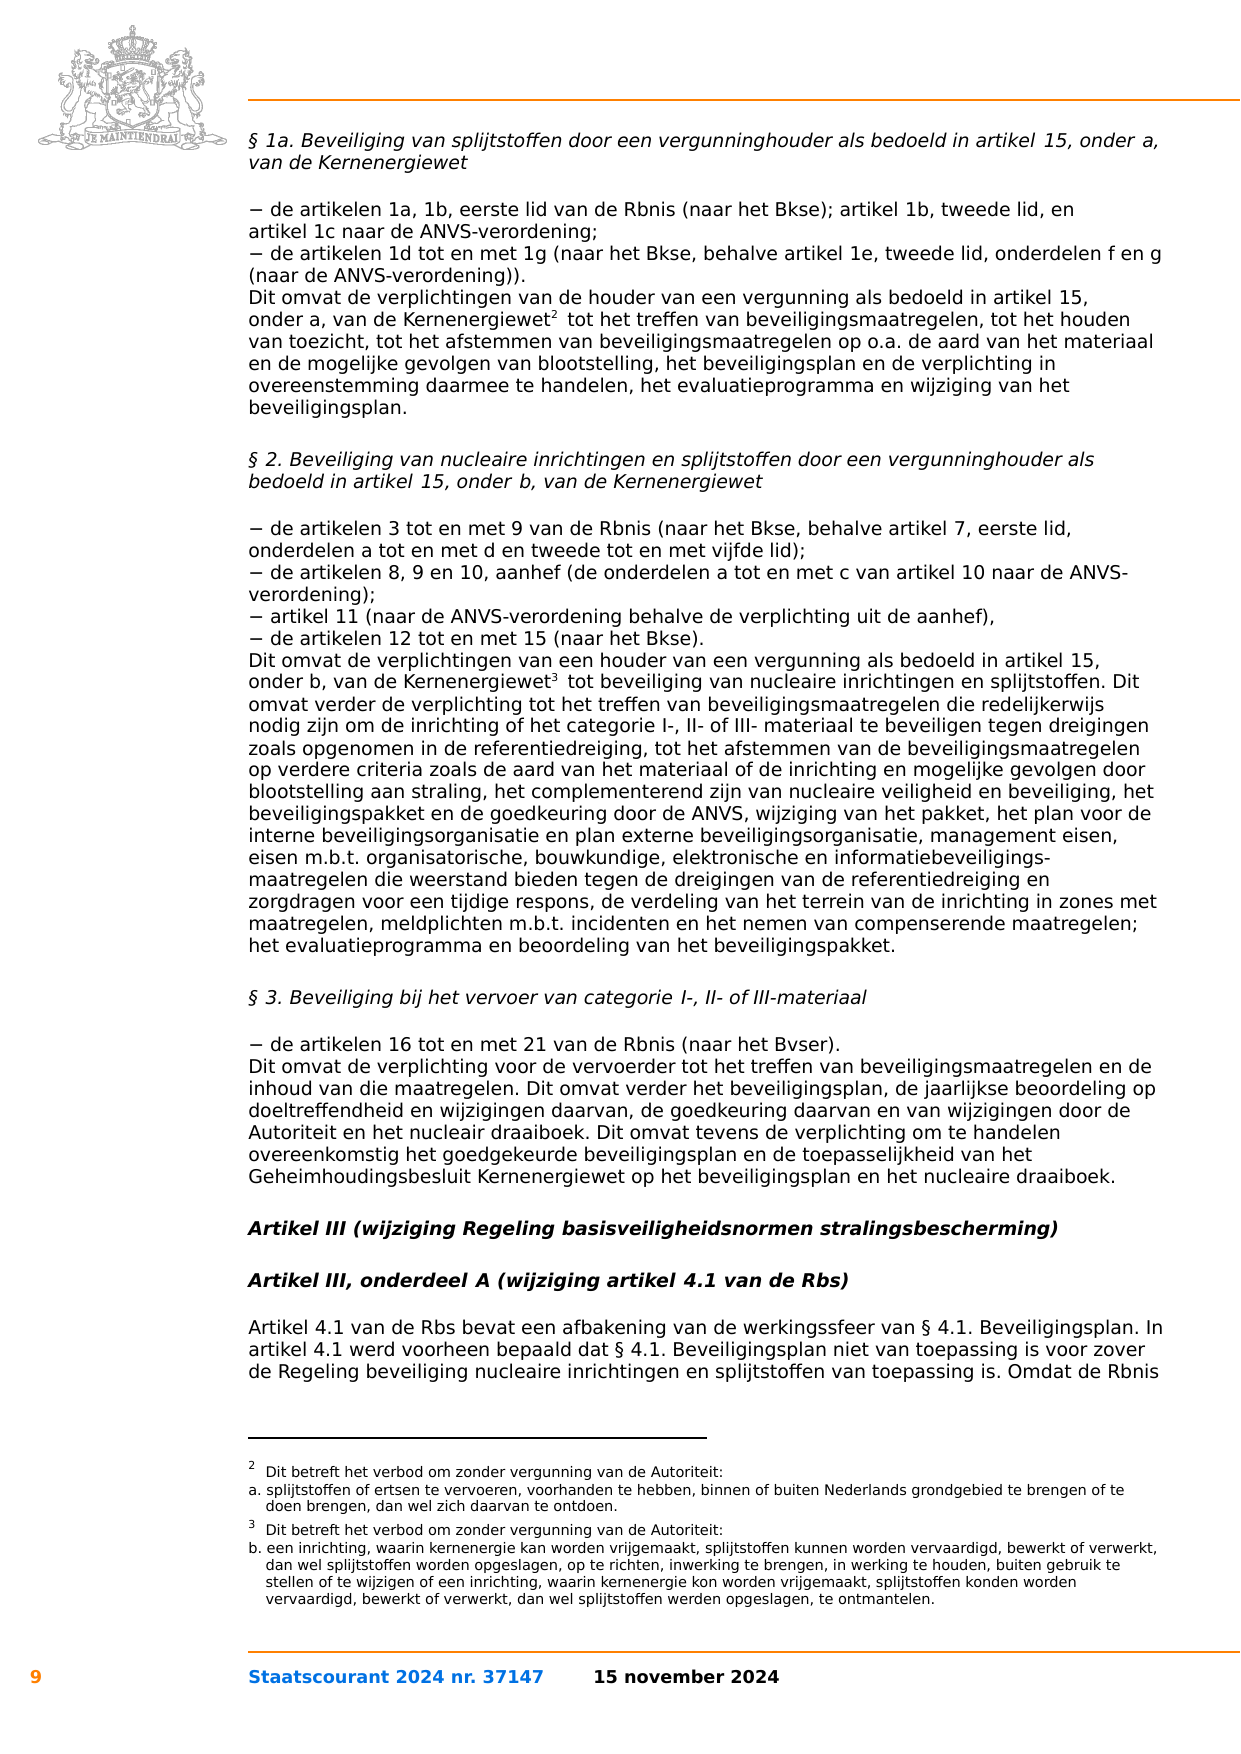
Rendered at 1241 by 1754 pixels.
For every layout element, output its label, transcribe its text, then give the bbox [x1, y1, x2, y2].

text b. een inrichting, waarin kernenergie kan worden vrijgemaakt, splijtstoffen kunnen worden vervaardigd, bewerkt of verwerkt, dan wel splijtstoffen worden opgeslagen, op te richten, inwerking te brengen, in werking te houden, buiten gebruik te stellen of te wijzigen of een inrichting, waarin kernenergie kon worden vrijgemaakt, splijtstoffen konden worden vervaardigd, bewerkt of verwerkt, dan wel splijtstoffen werden opgeslagen, te ontmantelen. [248, 1540, 1163, 1608]
subtitle Artikel III, onderdeel A (wijziging artikel 4.1 van de Rbs) [248, 1270, 1163, 1292]
subtitle § 3. Beveiliging bij het vervoer van categorie I-, II- of III-materiaal [248, 987, 1163, 1009]
text Dit omvat de verplichting voor de vervoerder tot het treffen van beveiligingsmaatregelen en de inhoud van die maatregelen. Dit omvat verder het beveiligingsplan, de jaarlijkse beoordeling op doeltreffendheid en wijzigingen daarvan, de goedkeuring daarvan en van wijzigingen door de Autoriteit en het nucleair draaiboek. Dit omvat tevens de verplichting om te handelen overeenkomstig het goedgekeurde beveiligingsplan en de toepasselijkheid van het Geheimhoudingsbesluit Kernenergiewet op het beveiligingsplan en het nucleaire draaiboek. [248, 1056, 1163, 1188]
text − de artikelen 1a, 1b, eerste lid van de Rbnis (naar het Bkse); artikel 1b, tweede lid, en artikel 1c naar de ANVS-verordening; [248, 199, 1163, 243]
text − de artikelen 3 tot en met 9 van de Rbnis (naar het Bkse, behalve artikel 7, eerste lid, onderdelen a tot en met d en tweede tot en met vijfde lid); [248, 518, 1163, 562]
text Dit omvat de verplichtingen van een houder van een vergunning als bedoeld in artikel 15, onder b, van de Kernenergiewet tot beveiliging van nucleaire inrichtingen en splijtstoffen. Dit omvat verder de verplichting tot het treffen van beveiligingsmaatregelen die redelijkerwijs nodig zijn om de inrichting of het categorie I-, II- of III- materiaal te beveiligen tegen dreigingen zoals opgenomen in de referentiedreiging, tot het afstemmen van de beveiligingsmaatregelen op verdere criteria zoals de aard van het materiaal of de inrichting en mogelijke gevolgen door blootstelling aan straling, het complementerend zijn van nucleaire veiligheid en beveiliging, het beveiligingspakket en de goedkeuring door de ANVS, wijziging van het pakket, het plan voor de interne beveiligingsorganisatie en plan externe beveiligingsorganisatie, management eisen, eisen m.b.t. organisatorische, bouwkundige, elektronische en informatiebeveiligings-maatregelen die weerstand bieden tegen de dreigingen van de referentiedreiging en zorgdragen voor een tijdige respons, de verdeling van het terrein van de inrichting in zones met maatregelen, meldplichten m.b.t. incidenten en het nemen van compenserende maatregelen; het evaluatieprogramma en beoordeling van het beveiligingspakket. [248, 649, 1163, 957]
text − de artikelen 1d tot en met 1g (naar het Bkse, behalve artikel 1e, tweede lid, onderdelen f en g (naar de ANVS-verordening)). [248, 243, 1163, 287]
text − de artikelen 12 tot en met 15 (naar het Bkse). [248, 627, 1163, 649]
text Dit betreft het verbod om zonder vergunning van de Autoriteit: [248, 1518, 1163, 1540]
text a. splijtstoffen of ertsen te vervoeren, voorhanden te hebben, binnen of buiten Nederlands grondgebied te brengen of te doen brengen, dan wel zich daarvan te ontdoen. [248, 1482, 1163, 1515]
subtitle § 1a. Beveiliging van splijtstoffen door een vergunninghouder als bedoeld in artikel 15, onder a, van de Kernenergiewet [248, 130, 1163, 174]
picture [38, 25, 227, 150]
text Artikel 4.1 van de Rbs bevat een afbakening van de werkingssfeer van § 4.1. Beveiligingsplan. In artikel 4.1 werd voorheen bepaald dat § 4.1. Beveiligingsplan niet van toepassing is voor zover de Regeling beveiliging nucleaire inrichtingen en splijtstoffen van toepassing is. Omdat de Rbnis [248, 1317, 1163, 1383]
text Dit omvat de verplichtingen van de houder van een vergunning als bedoeld in artikel 15, onder a, van de Kernenergiewet tot het treffen van beveiligingsmaatregelen, tot het houden van toezicht, tot het afstemmen van beveiligingsmaatregelen op o.a. de aard van het materiaal en de mogelijke gevolgen van blootstelling, het beveiligingsplan en de verplichting in overeenstemming daarmee te handelen, het evaluatieprogramma en wijziging van het beveiligingsplan. [248, 287, 1163, 419]
text − de artikelen 8, 9 en 10, aanhef (de onderdelen a tot en met c van artikel 10 naar de ANVS-verordening); [248, 562, 1163, 606]
text − artikel 11 (naar de ANVS-verordening behalve de verplichting uit de aanhef), [248, 606, 1163, 627]
text Dit betreft het verbod om zonder vergunning van de Autoriteit: [248, 1459, 1163, 1482]
text − de artikelen 16 tot en met 21 van de Rbnis (naar het Bvser). [248, 1034, 1163, 1056]
subtitle Artikel III (wijziging Regeling basisveiligheidsnormen stralingsbescherming) [248, 1218, 1163, 1240]
subtitle § 2. Beveiliging van nucleaire inrichtingen en splijtstoffen door een vergunninghouder als bedoeld in artikel 15, onder b, van de Kernenergiewet [248, 449, 1163, 493]
